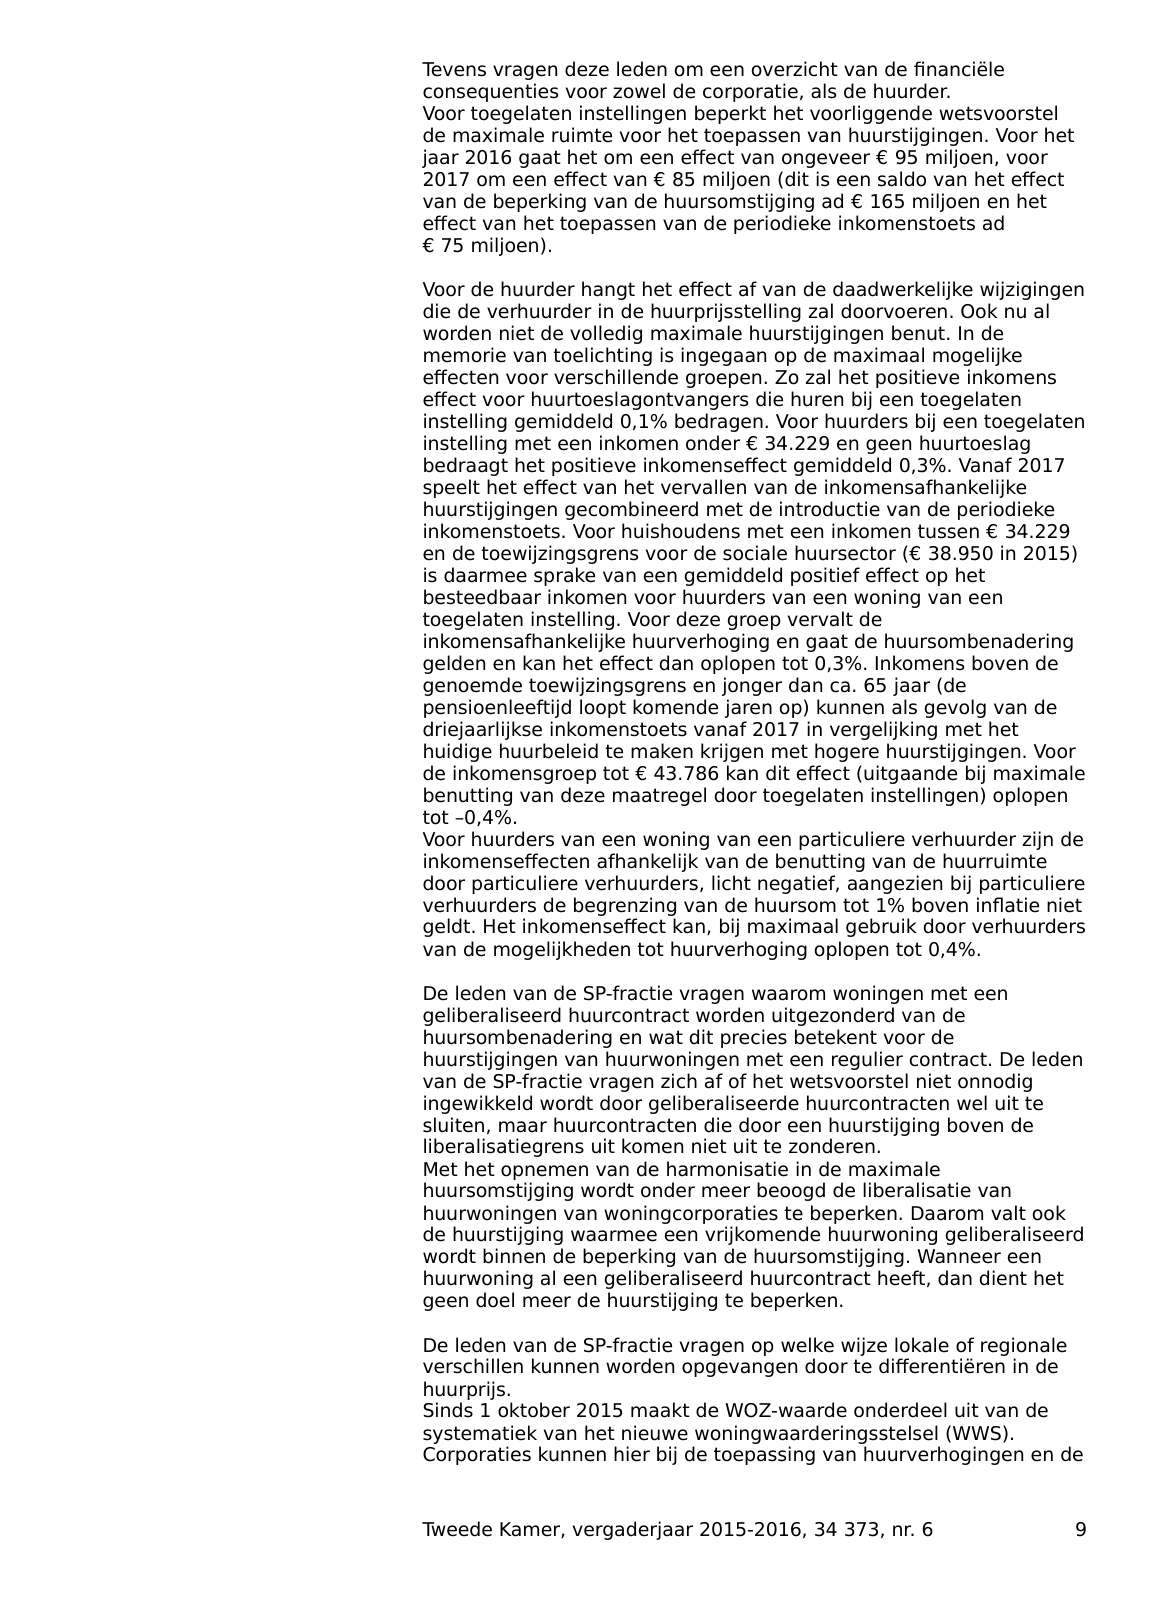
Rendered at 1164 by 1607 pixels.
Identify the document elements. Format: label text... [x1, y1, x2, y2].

text De leden van de SP-fractie vragen op welke wijze lokale of regionale verschillen kunnen worden opgevangen door te differentiëren in de huurprijs. [422, 1334, 1087, 1400]
text De leden van de SP-fractie vragen waarom woningen met een geliberaliseerd huurcontract worden uitgezonderd van de huursombenadering en wat dit precies betekent voor de huurstijgingen van huurwoningen met een regulier contract. De leden van de SP-fractie vragen zich af of het wetsvoorstel niet onnodig ingewikkeld wordt door geliberaliseerde huurcontracten wel uit te sluiten, maar huurcontracten die door een huurstijging boven de liberalisatiegrens uit komen niet uit te zonderen. [422, 983, 1087, 1158]
text Voor de huurder hangt het effect af van de daadwerkelijke wijzigingen die de verhuurder in de huurprijsstelling zal doorvoeren. Ook nu al worden niet de volledig maximale huurstijgingen benut. In de memorie van toelichting is ingegaan op de maximaal mogelijke effecten voor verschillende groepen. Zo zal het positieve inkomens effect voor huurtoeslagontvangers die huren bij een toegelaten instelling gemiddeld 0,1% bedragen. Voor huurders bij een toegelaten instelling met een inkomen onder € 34.229 en geen huurtoeslag bedraagt het positieve inkomenseffect gemiddeld 0,3%. Vanaf 2017 speelt het effect van het vervallen van de inkomensafhankelijke huurstijgingen gecombineerd met de introductie van de periodieke inkomenstoets. Voor huishoudens met een inkomen tussen € 34.229 en de toewijzingsgrens voor de sociale huursector (€ 38.950 in 2015) is daarmee sprake van een gemiddeld positief effect op het besteedbaar inkomen voor huurders van een woning van een toegelaten instelling. Voor deze groep vervalt de inkomensafhankelijke huurverhoging en gaat de huursombenadering gelden en kan het effect dan oplopen tot 0,3%. Inkomens boven de genoemde toewijzingsgrens en jonger dan ca. 65 jaar (de pensioenleeftijd loopt komende jaren op) kunnen als gevolg van de driejaarlijkse inkomenstoets vanaf 2017 in vergelijking met het huidige huurbeleid te maken krijgen met hogere huurstijgingen. Voor de inkomensgroep tot € 43.786 kan dit effect (uitgaande bij maximale benutting van deze maatregel door toegelaten instellingen) oplopen tot –0,4%. [422, 279, 1087, 828]
text Voor huurders van een woning van een particuliere verhuurder zijn de inkomenseffecten afhankelijk van de benutting van de huurruimte door particuliere verhuurders, licht negatief, aangezien bij particuliere verhuurders de begrenzing van de huursom tot 1% boven inflatie niet geldt. Het inkomenseffect kan, bij maximaal gebruik door verhuurders van de mogelijkheden tot huurverhoging oplopen tot 0,4%. [422, 828, 1087, 960]
text Met het opnemen van de harmonisatie in de maximale huursomstijging wordt onder meer beoogd de liberalisatie van huurwoningen van woningcorporaties te beperken. Daarom valt ook de huurstijging waarmee een vrijkomende huurwoning geliberaliseerd wordt binnen de beperking van de huursomstijging. Wanneer een huurwoning al een geliberaliseerd huurcontract heeft, dan dient het geen doel meer de huurstijging te beperken. [422, 1158, 1087, 1312]
text Sinds 1 oktober 2015 maakt de WOZ-waarde onderdeel uit van de systematiek van het nieuwe woningwaarderingsstelsel (WWS). Corporaties kunnen hier bij de toepassing van huurverhogingen en de [422, 1400, 1087, 1466]
text Tevens vragen deze leden om een overzicht van de financiële consequenties voor zowel de corporatie, als de huurder. [422, 59, 1087, 103]
text Voor toegelaten instellingen beperkt het voorliggende wetsvoorstel de maximale ruimte voor het toepassen van huurstijgingen. Voor het jaar 2016 gaat het om een effect van ongeveer € 95 miljoen, voor 2017 om een effect van € 85 miljoen (dit is een saldo van het effect van de beperking van de huursomstijging ad € 165 miljoen en het effect van het toepassen van de periodieke inkomenstoets ad € 75 miljoen). [422, 103, 1087, 257]
